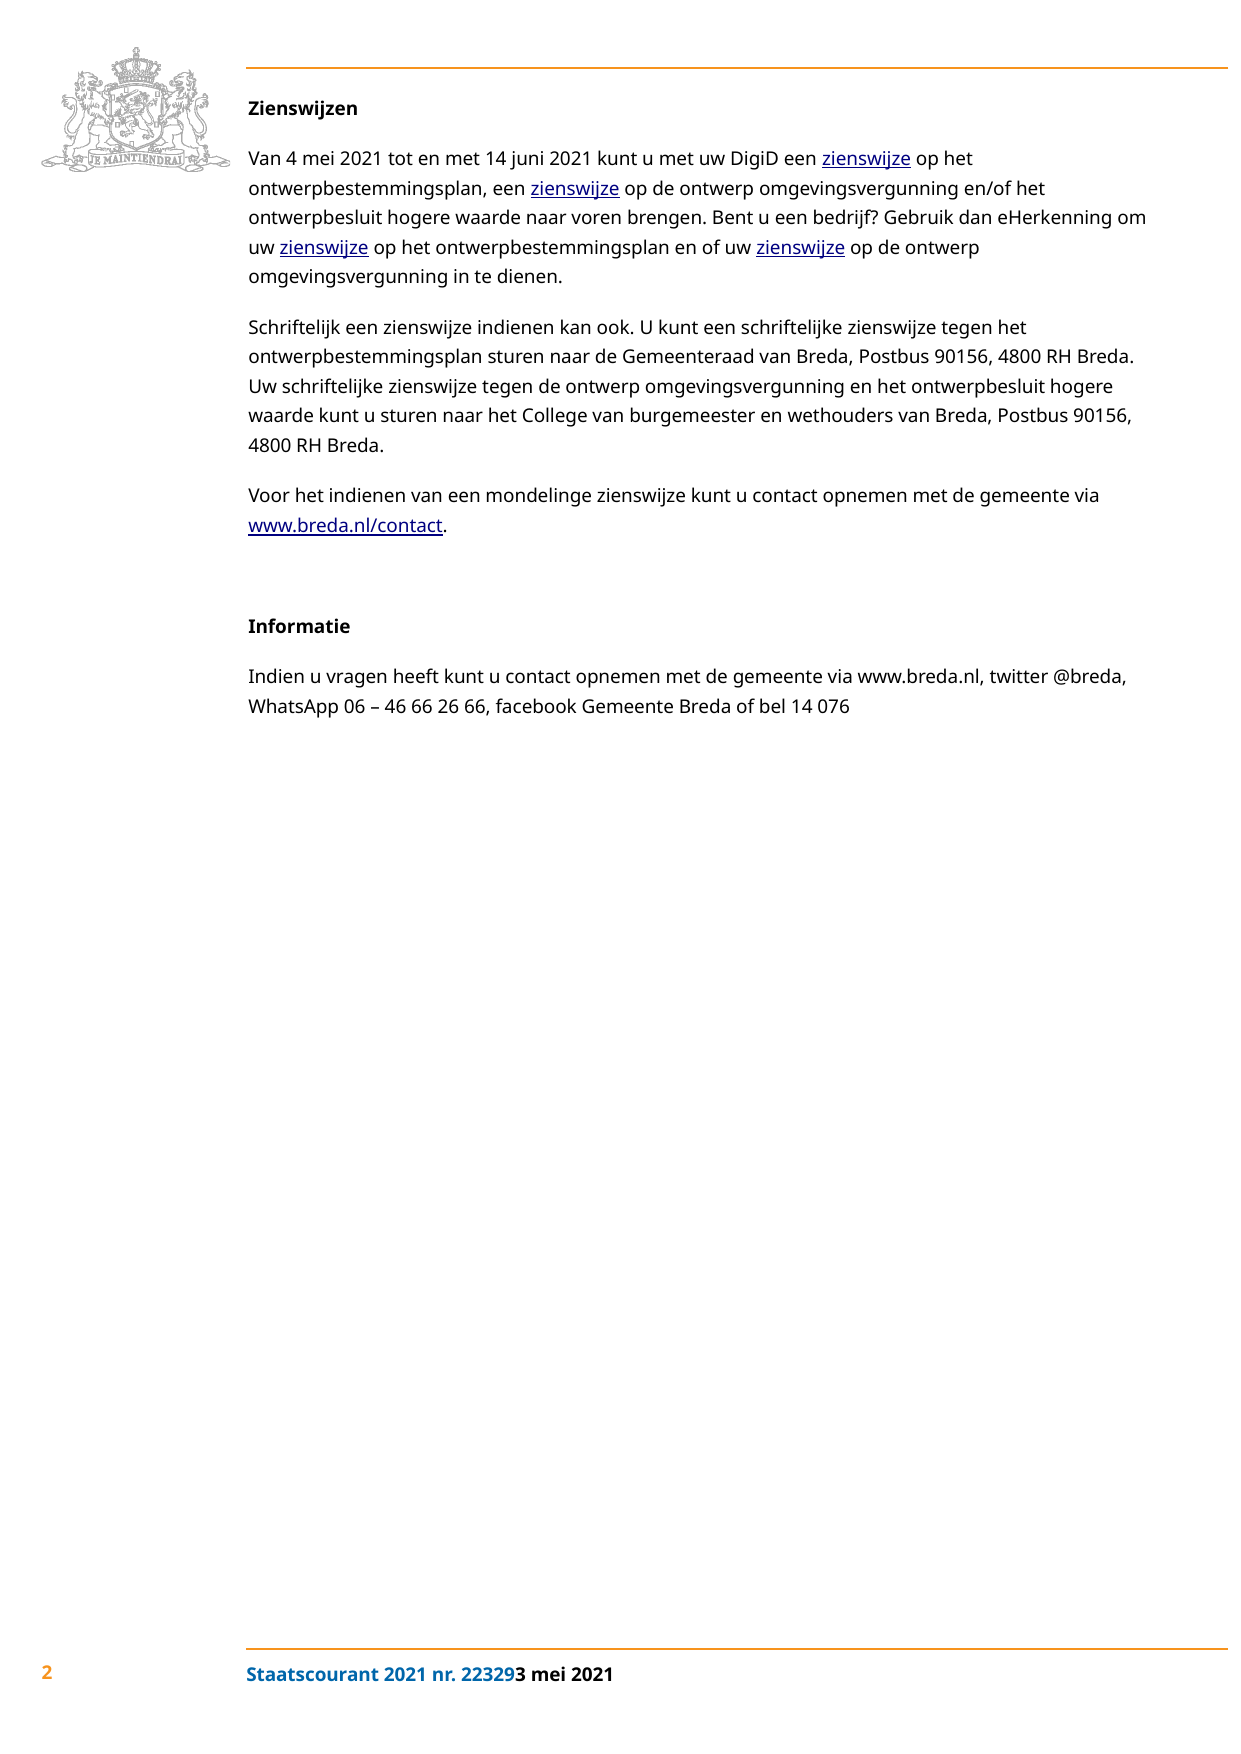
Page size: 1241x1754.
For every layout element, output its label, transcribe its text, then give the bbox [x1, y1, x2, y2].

text Zienswijzen [248, 95, 1152, 121]
text Voor het indienen van een mondelinge zienswijze kunt u contact opnemen met de gemeente via www.breda.nl/contact. [248, 483, 1152, 538]
text Indien u vragen heeft kunt u contact opnemen met de gemeente via www.breda.nl, twitter @breda, WhatsApp 06 – 46 66 26 66, facebook Gemeente Breda of bel 14 076 [248, 663, 1152, 719]
picture [41, 47, 231, 172]
text Van 4 mei 2021 tot en met 14 juni 2021 kunt u met uw DigiD een zienswijze op het ontwerpbestemmingsplan, een zienswijze op de ontwerp omgevingsvergunning en/of het ontwerpbesluit hogere waarde naar voren brengen. Bent u een bedrijf? Gebruik dan eHerkenning om uw zienswijze op het ontwerpbestemmingsplan en of uw zienswijze op de ontwerp omgevingsvergunning in te dienen. [248, 145, 1152, 289]
text Informatie [248, 613, 1152, 639]
text Schriftelijk een zienswijze indienen kan ook. U kunt een schriftelijke zienswijze tegen het ontwerpbestemmingsplan sturen naar de Gemeenteraad van Breda, Postbus 90156, 4800 RH Breda. Uw schriftelijke zienswijze tegen de ontwerp omgevingsvergunning en het ontwerpbesluit hogere waarde kunt u sturen naar het College van burgemeester en wethouders van Breda, Postbus 90156, 4800 RH Breda. [248, 314, 1152, 458]
